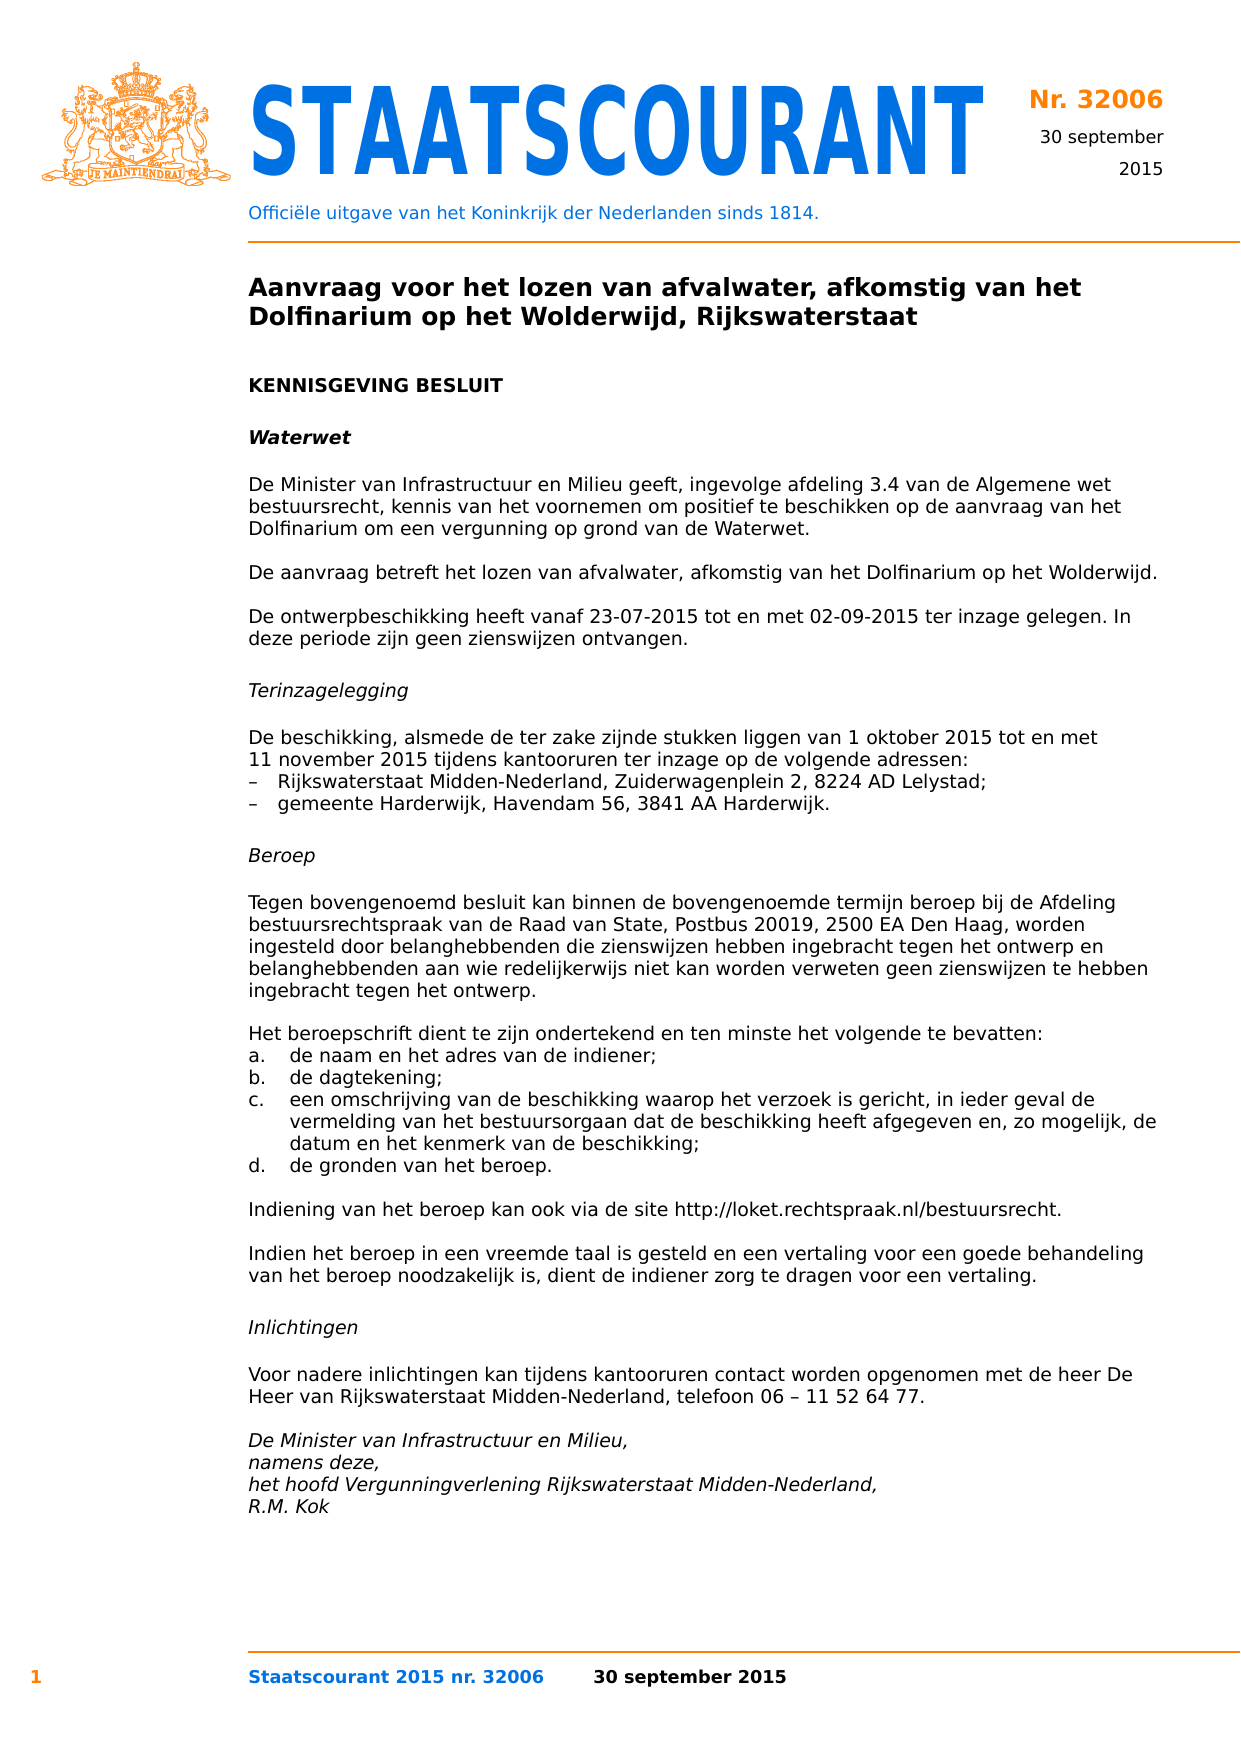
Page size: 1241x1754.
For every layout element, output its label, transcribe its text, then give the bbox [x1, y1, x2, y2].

text Indien het beroep in een vreemde taal is gesteld en een vertaling voor een goede behandeling van het beroep noodzakelijk is, dient de indiener zorg te dragen voor een vertaling. [248, 1243, 1163, 1287]
text Tegen bovengenoemd besluit kan binnen de bovengenoemde termijn beroep bij de Afdeling bestuursrechtspraak van de Raad van State, Postbus 20019, 2500 EA Den Haag, worden ingesteld door belanghebbenden die zienswijzen hebben ingebracht tegen het ontwerp en belang­hebbenden aan wie redelijkerwijs niet kan worden verweten geen zienswijzen te hebben ingebracht tegen het ontwerp. [248, 892, 1163, 1001]
text Indiening van het beroep kan ook via de site http://loket.rechtspraak.nl/bestuursrecht. [248, 1199, 1163, 1221]
text d. de gronden van het beroep. [248, 1155, 1163, 1177]
text De beschikking, alsmede de ter zake zijnde stukken liggen van 1 oktober 2015 tot en met 11 november 2015 tijdens kantooruren ter inzage op de volgende adressen: [248, 727, 1163, 771]
text c. een omschrijving van de beschikking waarop het verzoek is gericht, in ieder geval de vermelding van het bestuursorgaan dat de beschikking heeft afgegeven en, zo mogelijk, de datum en het kenmerk van de beschikking; [248, 1089, 1163, 1155]
table_header STAATSCOURANT [248, 62, 998, 203]
text Voor nadere inlichtingen kan tijdens kantooruren contact worden opgenomen met de heer De Heer van Rijkswaterstaat Midden-Nederland, telefoon 06 – 11 52 64 77. [248, 1364, 1163, 1408]
picture [41, 62, 231, 186]
subtitle KENNISGEVING BESLUIT [248, 375, 1163, 397]
table_header Nr. 32006 [998, 62, 1240, 121]
subtitle Aanvraag voor het lozen van afvalwater, afkomstig van het Dolfinarium op het Wolderwijd, Rijkswaterstaat [248, 273, 1163, 331]
subtitle Waterwet [248, 427, 1163, 449]
subtitle Terinzagelegging [248, 680, 1163, 702]
text De aanvraag betreft het lozen van afvalwater, afkomstig van het Dolfinarium op het Wolderwijd. [248, 562, 1163, 584]
text b. de dagtekening; [248, 1067, 1163, 1089]
text Het beroepschrift dient te zijn ondertekend en ten minste het volgende te bevatten: [248, 1023, 1163, 1045]
text – gemeente Harderwijk, Havendam 56, 3841 AA Harderwijk. [248, 793, 1163, 814]
table_header [25, 62, 248, 241]
table_cell 2015 [998, 153, 1240, 203]
text De ontwerpbeschikking heeft vanaf 23-07-2015 tot en met 02-09-2015 ter inzage gelegen. In deze periode zijn geen zienswijzen ontvangen. [248, 606, 1163, 650]
subtitle Beroep [248, 844, 1163, 867]
text De Minister van Infrastructuur en Milieu, namens deze, het hoofd Vergunningverlening Rijkswaterstaat Midden-Nederland, R.M. Kok [248, 1430, 1163, 1518]
subtitle Inlichtingen [248, 1317, 1163, 1339]
text De Minister van Infrastructuur en Milieu geeft, ingevolge afdeling 3.4 van de Algemene wet bestuursrecht, kennis van het voornemen om positief te beschikken op de aanvraag van het Dolfinarium om een vergunning op grond van de Waterwet. [248, 474, 1163, 540]
text – Rijkswaterstaat Midden-Nederland, Zuiderwagenplein 2, 8224 AD Lelystad; [248, 771, 1163, 793]
text a. de naam en het adres van de indiener; [248, 1045, 1163, 1067]
table_cell Officiële uitgave van het Koninkrijk der Nederlanden sinds 1814. [248, 203, 1240, 241]
table_cell 30 september [998, 121, 1240, 153]
